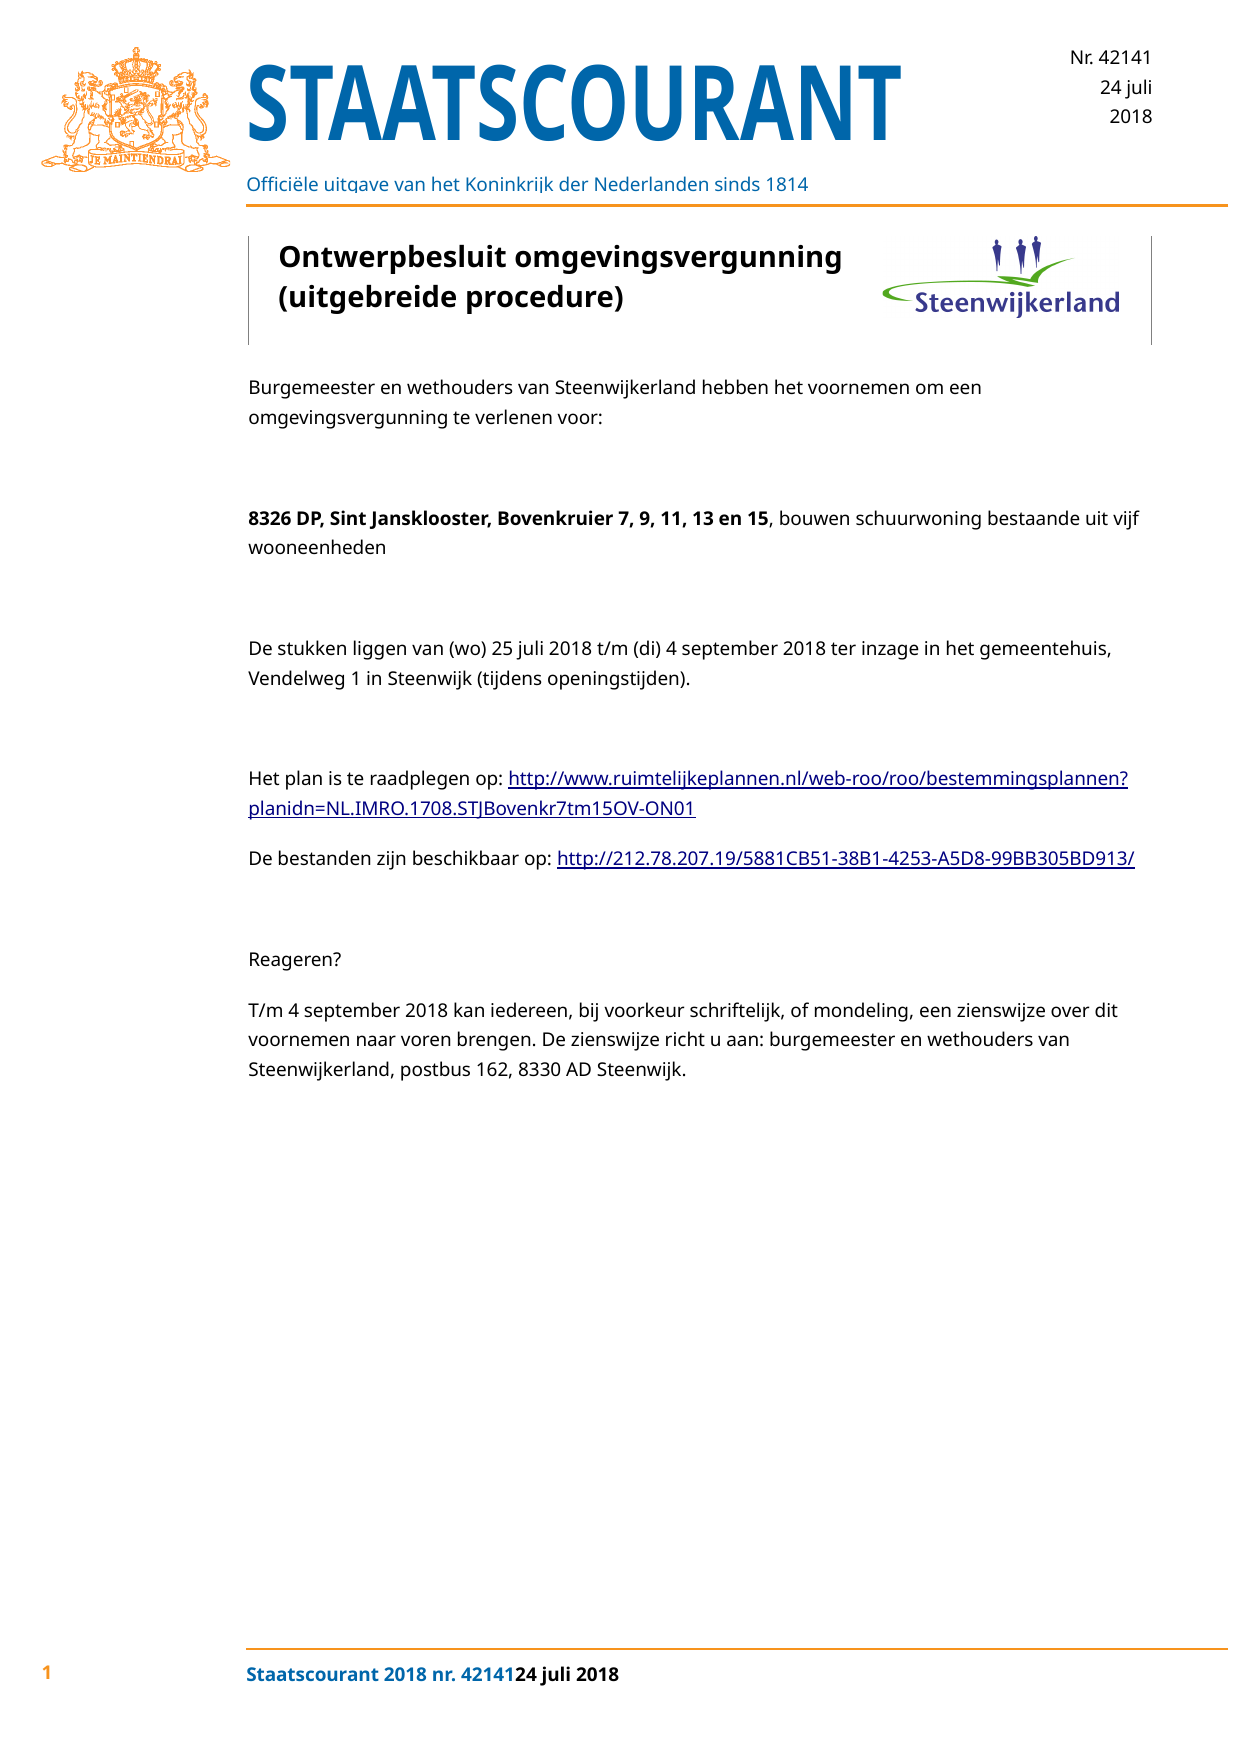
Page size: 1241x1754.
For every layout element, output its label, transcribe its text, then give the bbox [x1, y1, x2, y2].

text 8326 DP, Sint Jansklooster, Bovenkruier 7, 9, 11, 13 en 15, bouwen schuurwoning bestaande uit vijf wooneenheden [248, 505, 1152, 560]
table_header Ontwerpbesluit omgevingsvergunning (uitgebreide procedure) [249, 236, 850, 345]
text T/m 4 september 2018 kan iedereen, bij voorkeur schriftelijk, of mondeling, een zienswijze over dit voornemen naar voren brengen. De zienswijze richt u aan: burgemeester en wethouders van Steenwijkerland, postbus 162, 8330 AD Steenwijk. [248, 997, 1152, 1082]
text De stukken liggen van (wo) 25 juli 2018 t/m (di) 4 september 2018 ter inzage in het gemeentehuis, Vendelweg 1 in Steenwijk (tijdens openingstijden). [248, 635, 1152, 690]
picture [882, 236, 1119, 318]
text Burgemeester en wethouders van Steenwijkerland hebben het voornemen om een omgevingsvergunning te verlenen voor: [248, 374, 1152, 429]
table_header [850, 236, 1151, 345]
text De bestanden zijn beschikbaar op: http://212.78.207.19/5881CB51-38B1-4253-A5D8-99BB305BD913/ [248, 846, 1152, 871]
picture [41, 47, 231, 172]
text Het plan is te raadplegen op: http://www.ruimtelijkeplannen.nl/web-roo/roo/bestemmingsplannen?planidn=NL.IMRO.1708.STJBovenkr7tm15OV-ON01 [248, 766, 1152, 821]
text Reageren? [248, 946, 1152, 972]
